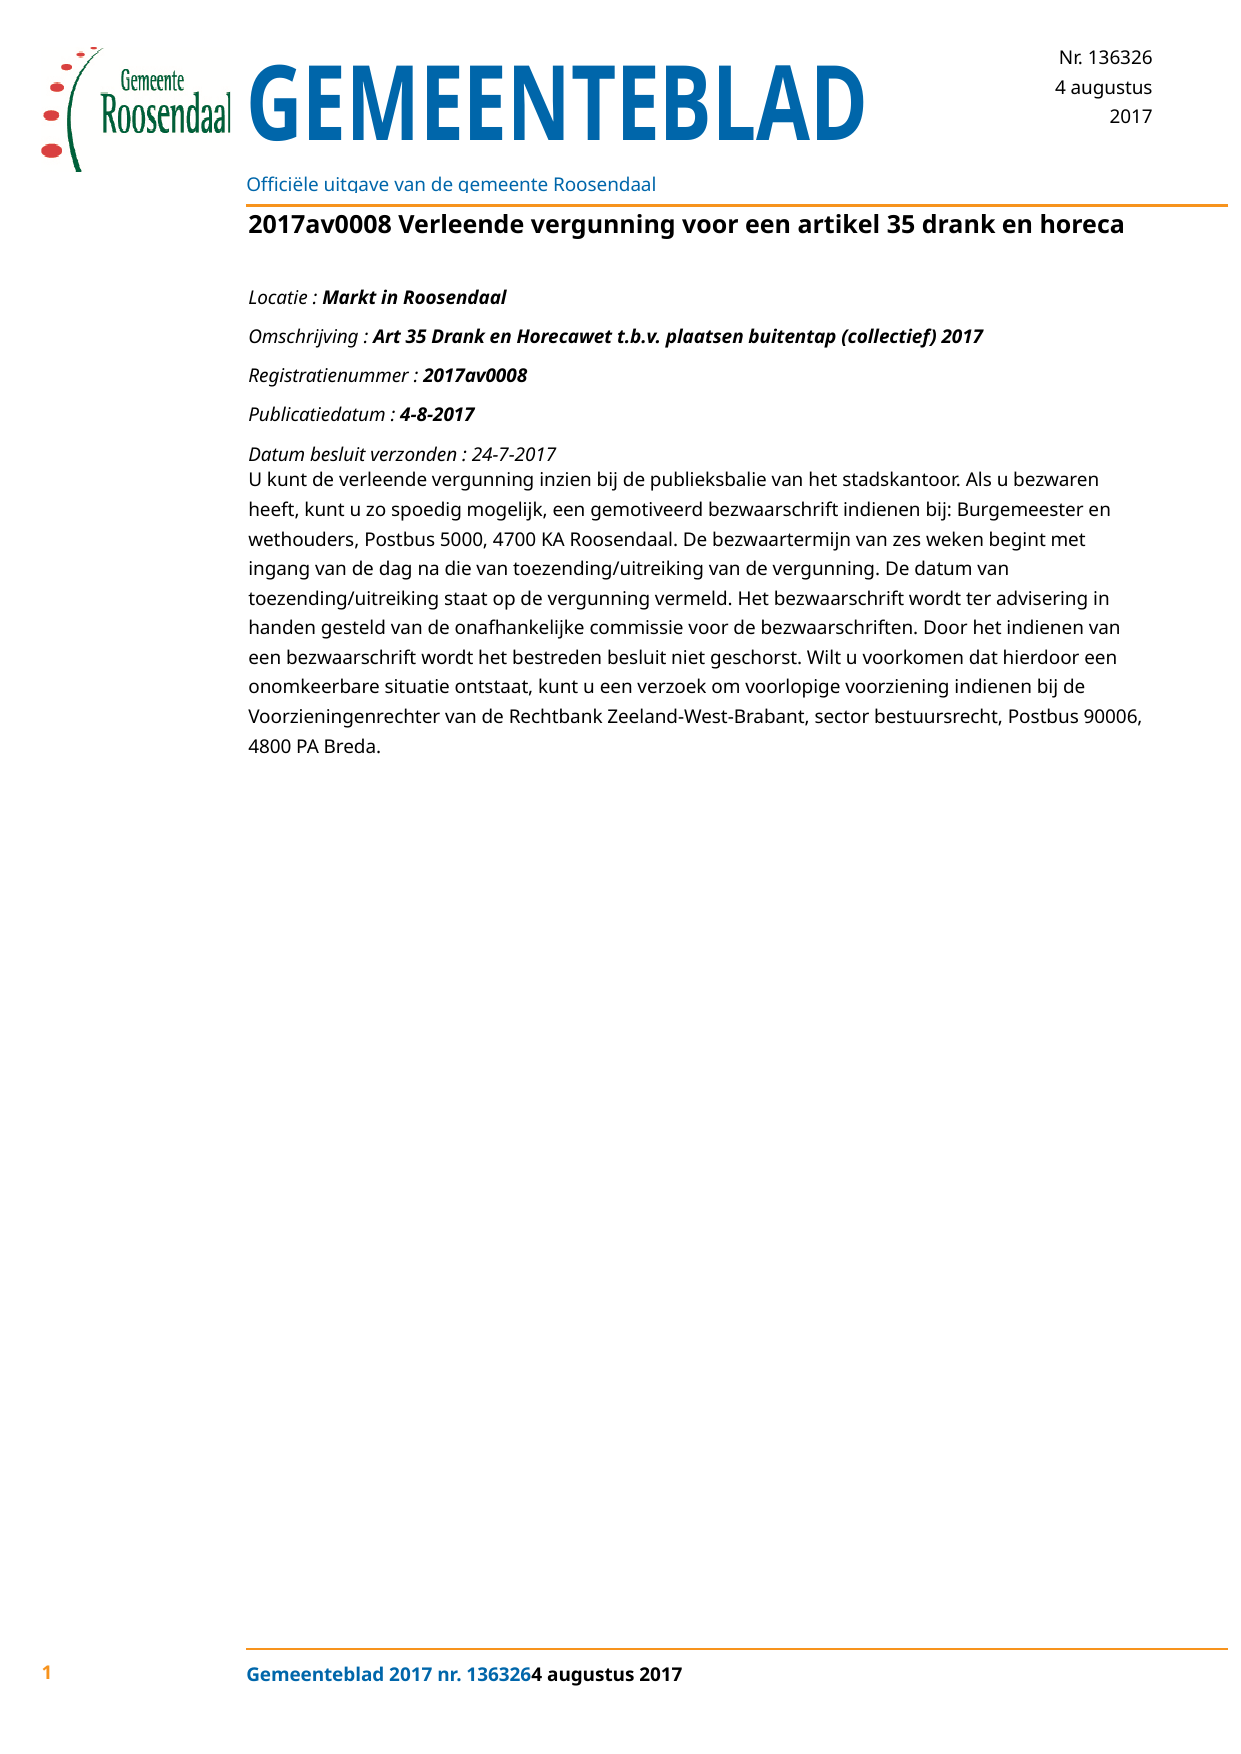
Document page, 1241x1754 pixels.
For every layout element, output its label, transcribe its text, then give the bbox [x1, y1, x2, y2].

text Omschrijving : Art 35 Drank en Horecawet t.b.v. plaatsen buitentap (collectief) 2017 [248, 323, 1152, 349]
text U kunt de verleende vergunning inzien bij de publieksbalie van het stadskantoor. Als u bezwaren heeft, kunt u zo spoedig mogelijk, een gemotiveerd bezwaarschrift indienen bij: Burgemeester en wethouders, Postbus 5000, 4700 KA Roosendaal. De bezwaartermijn van zes weken begint met ingang van de dag na die van toezending/uitreiking van de vergunning. De datum van toezending/uitreiking staat op de vergunning vermeld. Het bezwaarschrift wordt ter advisering in handen gesteld van de onafhankelijke commissie voor de bezwaarschriften. Door het indienen van een bezwaarschrift wordt het bestreden besluit niet geschorst. Wilt u voorkomen dat hierdoor een onomkeerbare situatie ontstaat, kunt u een verzoek om voorlopige voorziening indienen bij de Voorzieningenrechter van de Rechtbank Zeeland-West-Brabant, sector bestuursrecht, Postbus 90006, 4800 PA Breda. [248, 467, 1152, 759]
text Locatie : Markt in Roosendaal [248, 284, 1152, 309]
text Registratienummer : 2017av0008 [248, 362, 1152, 388]
text 2017av0008 Verleende vergunning voor een artikel 35 drank en horeca [248, 207, 1152, 241]
text Publicatiedatum : 4-8-2017 [248, 402, 1152, 427]
text Datum besluit verzonden : 24-7-2017 [248, 441, 1152, 467]
picture [41, 47, 231, 172]
